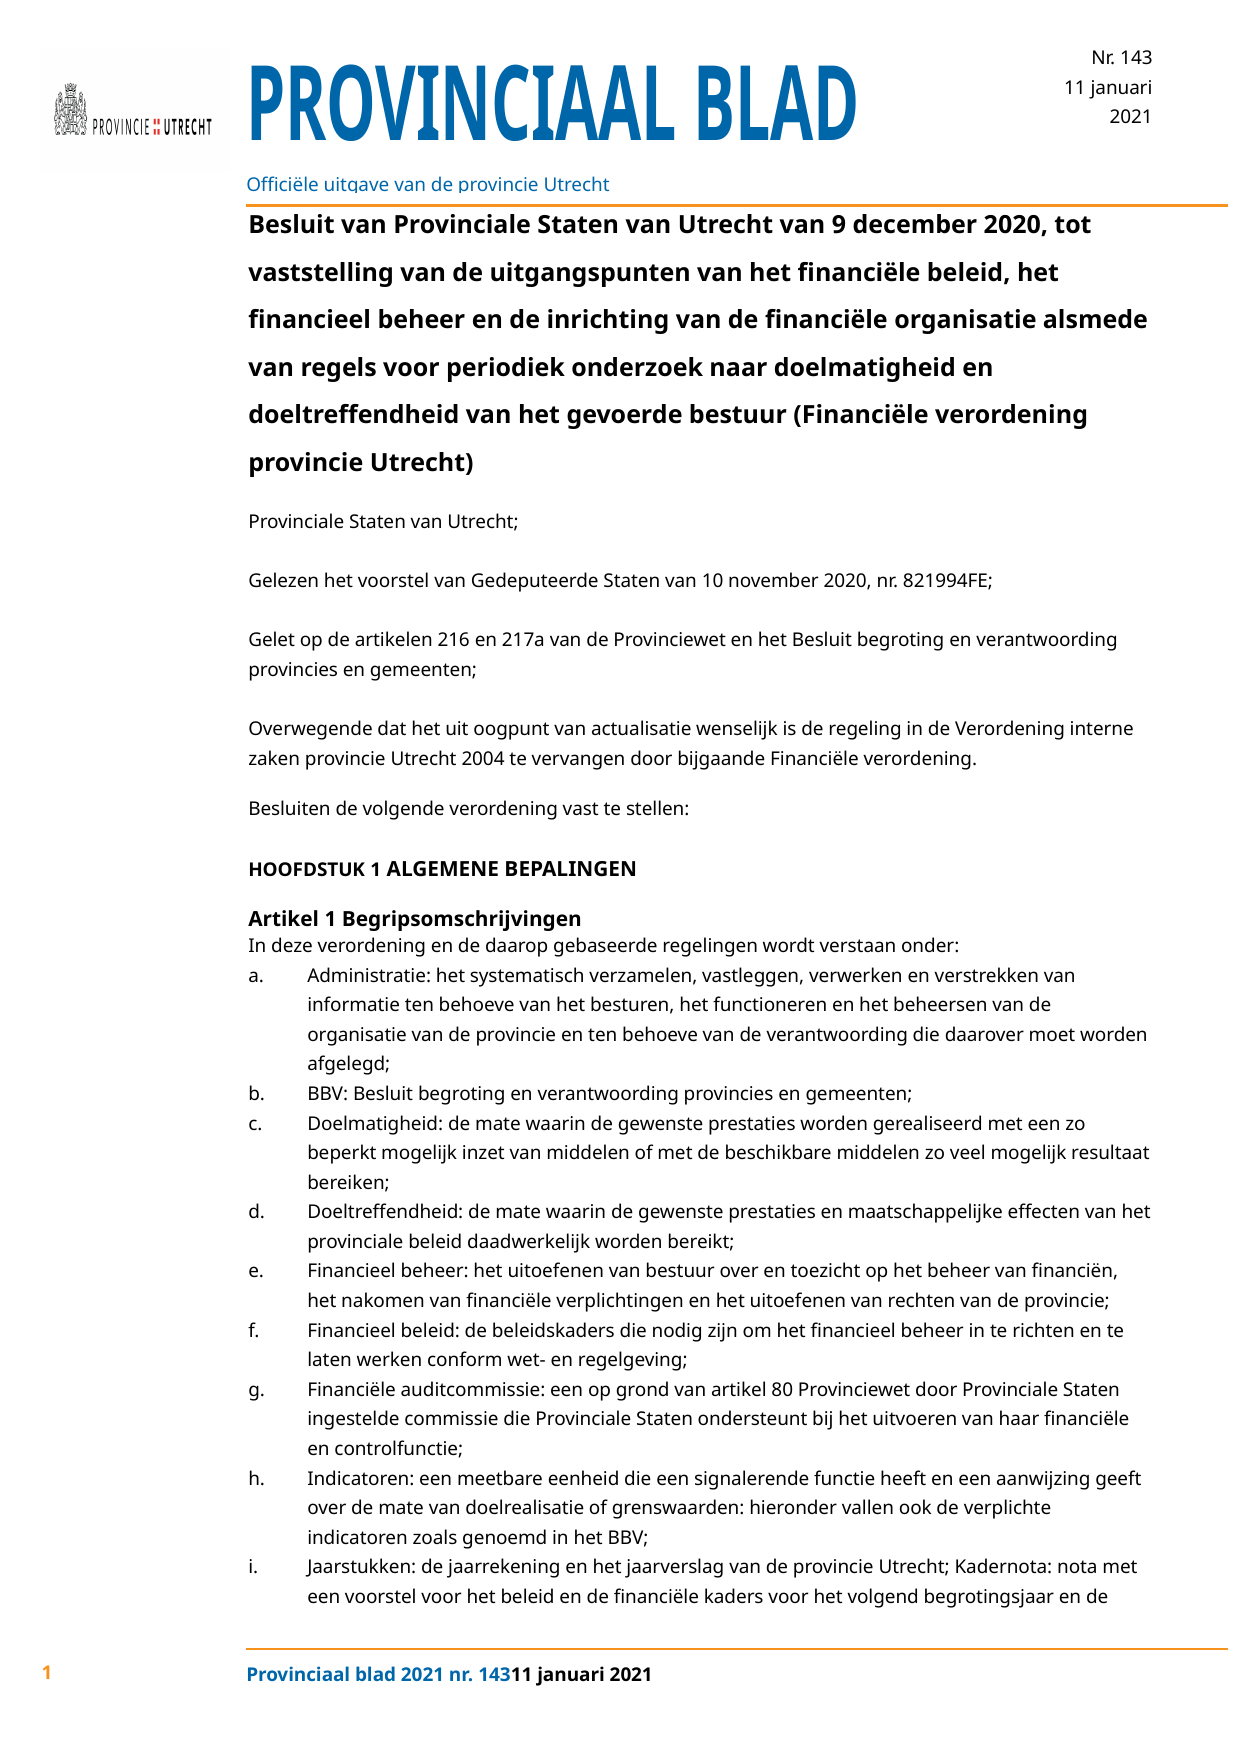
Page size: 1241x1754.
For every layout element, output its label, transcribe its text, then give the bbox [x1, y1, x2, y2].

text Provinciale Staten van Utrecht; [248, 508, 1152, 534]
text Overwegende dat het uit oogpunt van actualisatie wenselijk is de regeling in de Verordening interne zaken provincie Utrecht 2004 te vervangen door bijgaande Financiële verordening. [248, 715, 1152, 771]
text Gelet op de artikelen 216 en 217a van de Provinciewet en het Besluit begroting en verantwoording provincies en gemeenten; [248, 627, 1152, 682]
list Jaarstukken: de jaarrekening en het jaarverslag van de provincie Utrecht; Kadernota: nota met een voorstel voor het beleid en de financiële kaders voor het volgend begrotingsjaar en de [248, 1553, 1152, 1609]
list Financiële auditcommissie: een op grond van artikel 80 Provinciewet door Provinciale Staten ingestelde commissie die Provinciale Staten ondersteunt bij het uitvoeren van haar financiële en controlfunctie; [248, 1376, 1152, 1461]
list Financieel beleid: de beleidskaders die nodig zijn om het financieel beheer in te richten en te laten werken conform wet- en regelgeving; [248, 1317, 1152, 1372]
list BBV: Besluit begroting en verantwoording provincies en gemeenten; [248, 1080, 1152, 1106]
text Besluiten de volgende verordening vast te stellen: [248, 795, 1152, 821]
picture [41, 47, 231, 172]
list Administratie: het systematisch verzamelen, vastleggen, verwerken en verstrekken van informatie ten behoeve van het besturen, het functioneren en het beheersen van de organisatie van de provincie en ten behoeve van de verantwoording die daarover moet worden afgelegd; [248, 962, 1152, 1076]
text Artikel 1 Begripsomschrijvingen [248, 904, 1152, 932]
list Doeltreffendheid: de mate waarin de gewenste prestaties en maatschappelijke effecten van het provinciale beleid daadwerkelijk worden bereikt; [248, 1198, 1152, 1254]
list Indicatoren: een meetbare eenheid die een signalerende functie heeft en een aanwijzing geeft over de mate van doelrealisatie of grenswaarden: hieronder vallen ook de verplichte indicatoren zoals genoemd in het BBV; [248, 1465, 1152, 1549]
text Besluit van Provinciale Staten van Utrecht van 9 december 2020, tot vaststelling van de uitgangspunten van het financiële beleid, het financieel beheer en de inrichting van de financiële organisatie alsmede van regels voor periodiek onderzoek naar doelmatigheid en doeltreffendheid van het gevoerde bestuur (Financiële verordening provincie Utrecht) [248, 207, 1152, 479]
list Doelmatigheid: de mate waarin de gewenste prestaties worden gerealiseerd met een zo beperkt mogelijk inzet van middelen of met de beschikbare middelen zo veel mogelijk resultaat bereiken; [248, 1110, 1152, 1194]
text In deze verordening en de daarop gebaseerde regelingen wordt verstaan onder: [248, 932, 1152, 958]
text HOOFDSTUK 1 ALGEMENE BEPALINGEN [248, 854, 1152, 883]
text Gelezen het voorstel van Gedeputeerde Staten van 10 november 2020, nr. 821994FE; [248, 567, 1152, 593]
list Financieel beheer: het uitoefenen van bestuur over en toezicht op het beheer van financiën, het nakomen van financiële verplichtingen en het uitoefenen van rechten van de provincie; [248, 1258, 1152, 1313]
